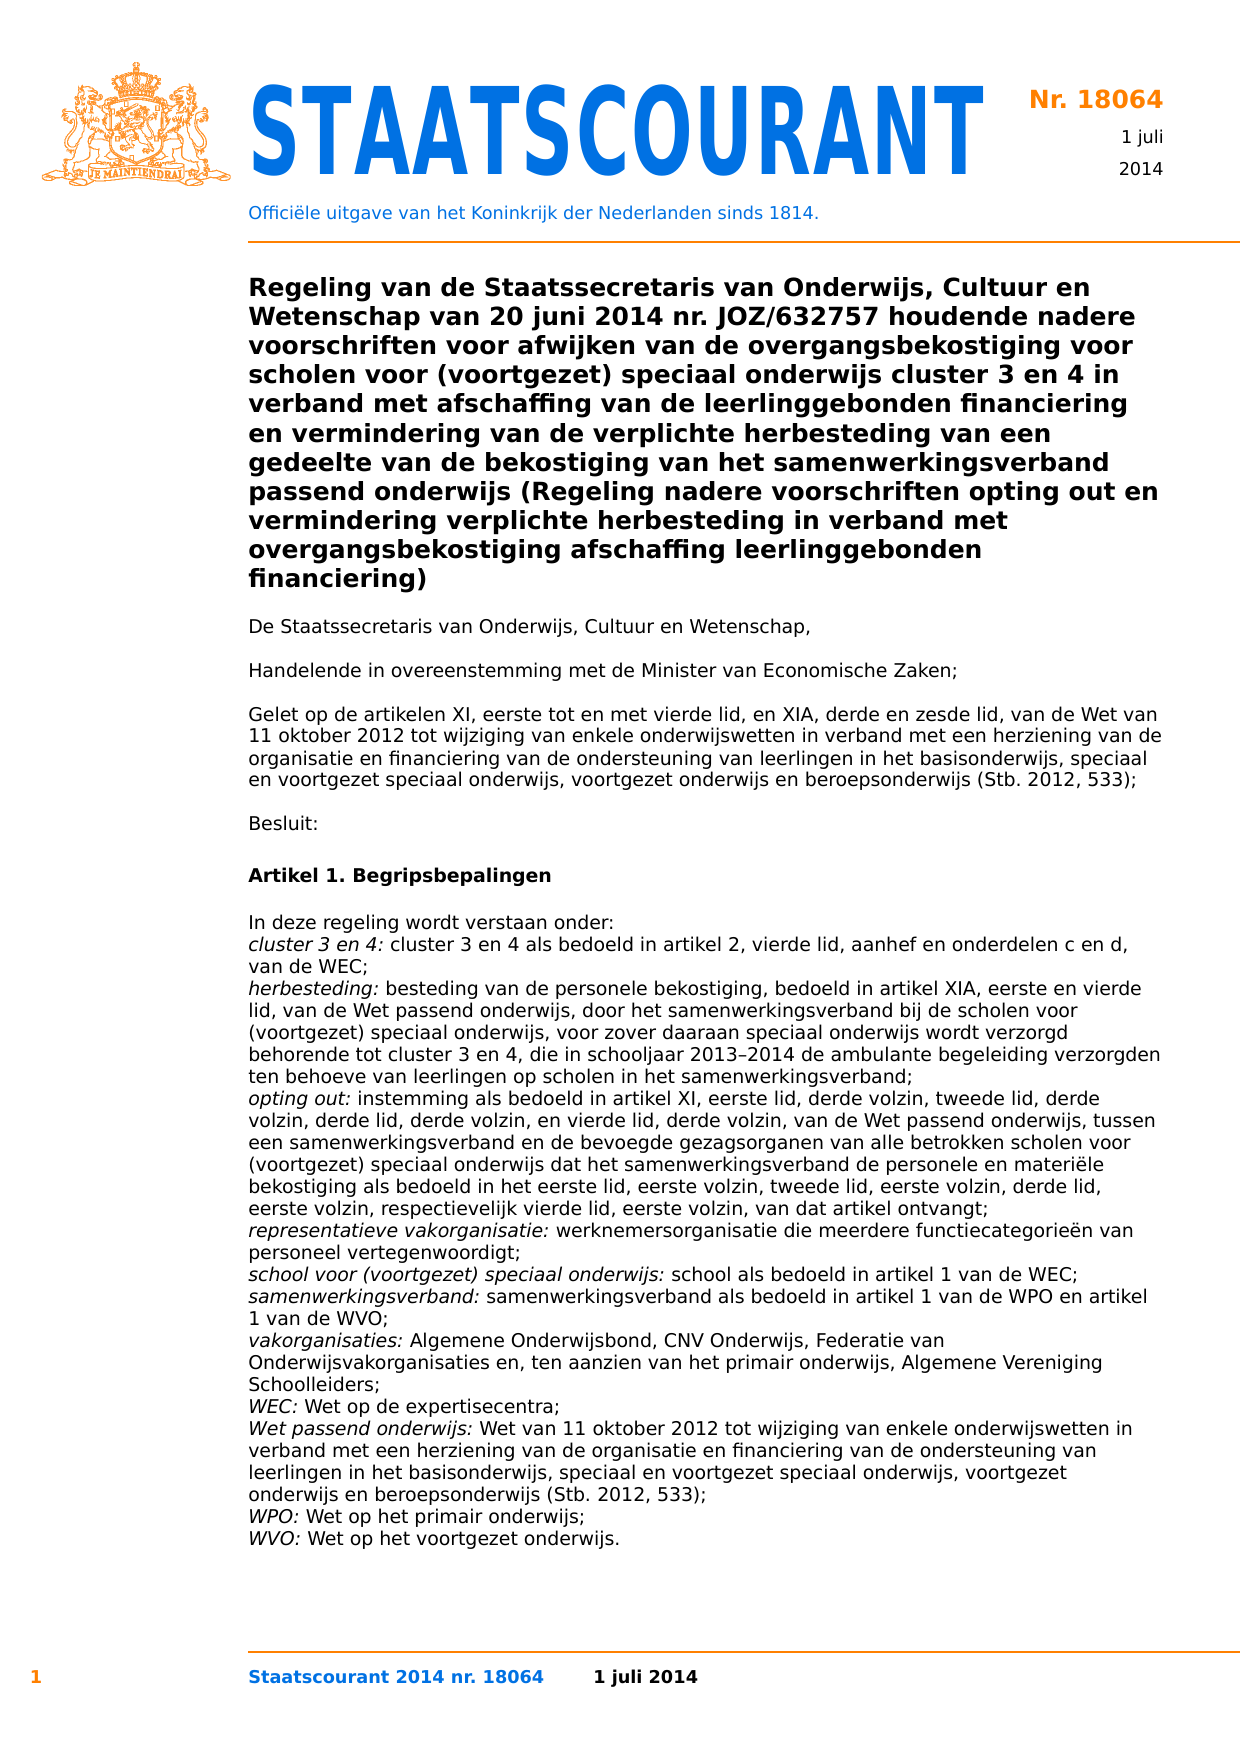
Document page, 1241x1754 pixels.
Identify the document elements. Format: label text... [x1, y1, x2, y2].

text Besluit: [248, 813, 1163, 835]
text representatieve vakorganisatie: werknemersorganisatie die meerdere functiecategorieën van personeel vertegenwoordigt; [248, 1220, 1163, 1264]
table_header Nr. 18064 [998, 62, 1240, 121]
text cluster 3 en 4: cluster 3 en 4 als bedoeld in artikel 2, vierde lid, aanhef en onderdelen c en d, van de WEC; [248, 934, 1163, 978]
text WVO: Wet op het voortgezet onderwijs. [248, 1528, 1163, 1549]
text school voor (voortgezet) speciaal onderwijs: school als bedoeld in artikel 1 van de WEC; [248, 1264, 1163, 1286]
table_cell 1 juli [998, 121, 1240, 153]
subtitle Regeling van de Staatssecretaris van Onderwijs, Cultuur en Wetenschap van 20 juni 2014 nr. JOZ/632757 houdende nadere voorschriften voor afwijken van de overgangsbekostiging voor scholen voor (voortgezet) speciaal onderwijs cluster 3 en 4 in verband met afschaffing van de leerlinggebonden financiering en vermindering van de verplichte herbesteding van een gedeelte van de bekostiging van het samenwerkingsverband passend onderwijs (Regeling nadere voorschriften opting out en vermindering verplichte herbesteding in verband met overgangsbekostiging afschaffing leerlinggebonden financiering) [248, 273, 1163, 594]
text WPO: Wet op het primair onderwijs; [248, 1506, 1163, 1528]
table_cell Officiële uitgave van het Koninkrijk der Nederlanden sinds 1814. [248, 203, 1240, 241]
text In deze regeling wordt verstaan onder: [248, 912, 1163, 934]
text Gelet op de artikelen XI, eerste tot en met vierde lid, en XIA, derde en zesde lid, van de Wet van 11 oktober 2012 tot wijziging van enkele onderwijswetten in verband met een herziening van de organisatie en financiering van de ondersteuning van leerlingen in het basisonderwijs, speciaal en voortgezet speciaal onderwijs, voortgezet onderwijs en beroepsonderwijs (Stb. 2012, 533); [248, 703, 1163, 791]
table_header [25, 62, 248, 241]
text vakorganisaties: Algemene Onderwijsbond, CNV Onderwijs, Federatie van Onderwijsvakorganisaties en, ten aanzien van het primair onderwijs, Algemene Vereniging Schoolleiders; [248, 1330, 1163, 1396]
table_cell 2014 [998, 153, 1240, 203]
text De Staatssecretaris van Onderwijs, Cultuur en Wetenschap, [248, 616, 1163, 638]
subtitle Artikel 1. Begripsbepalingen [248, 865, 1163, 887]
table_header STAATSCOURANT [248, 62, 998, 203]
text herbesteding: besteding van de personele bekostiging, bedoeld in artikel XIA, eerste en vierde lid, van de Wet passend onderwijs, door het samenwerkingsverband bij de scholen voor (voortgezet) speciaal onderwijs, voor zover daaraan speciaal onderwijs wordt verzorgd behorende tot cluster 3 en 4, die in schooljaar 2013–2014 de ambulante begeleiding verzorgden ten behoeve van leerlingen op scholen in het samenwerkingsverband; [248, 978, 1163, 1088]
text samenwerkingsverband: samenwerkingsverband als bedoeld in artikel 1 van de WPO en artikel 1 van de WVO; [248, 1286, 1163, 1330]
text WEC: Wet op de expertisecentra; [248, 1396, 1163, 1418]
picture [41, 62, 231, 186]
text Handelende in overeenstemming met de Minister van Economische Zaken; [248, 659, 1163, 682]
text Wet passend onderwijs: Wet van 11 oktober 2012 tot wijziging van enkele onderwijswetten in verband met een herziening van de organisatie en financiering van de ondersteuning van leerlingen in het basisonderwijs, speciaal en voortgezet speciaal onderwijs, voortgezet onderwijs en beroepsonderwijs (Stb. 2012, 533); [248, 1418, 1163, 1506]
text opting out: instemming als bedoeld in artikel XI, eerste lid, derde volzin, tweede lid, derde volzin, derde lid, derde volzin, en vierde lid, derde volzin, van de Wet passend onderwijs, tussen een samenwerkingsverband en de bevoegde gezagsorganen van alle betrokken scholen voor (voortgezet) speciaal onderwijs dat het samenwerkingsverband de personele en materiële bekostiging als bedoeld in het eerste lid, eerste volzin, tweede lid, eerste volzin, derde lid, eerste volzin, respectievelijk vierde lid, eerste volzin, van dat artikel ontvangt; [248, 1088, 1163, 1220]
